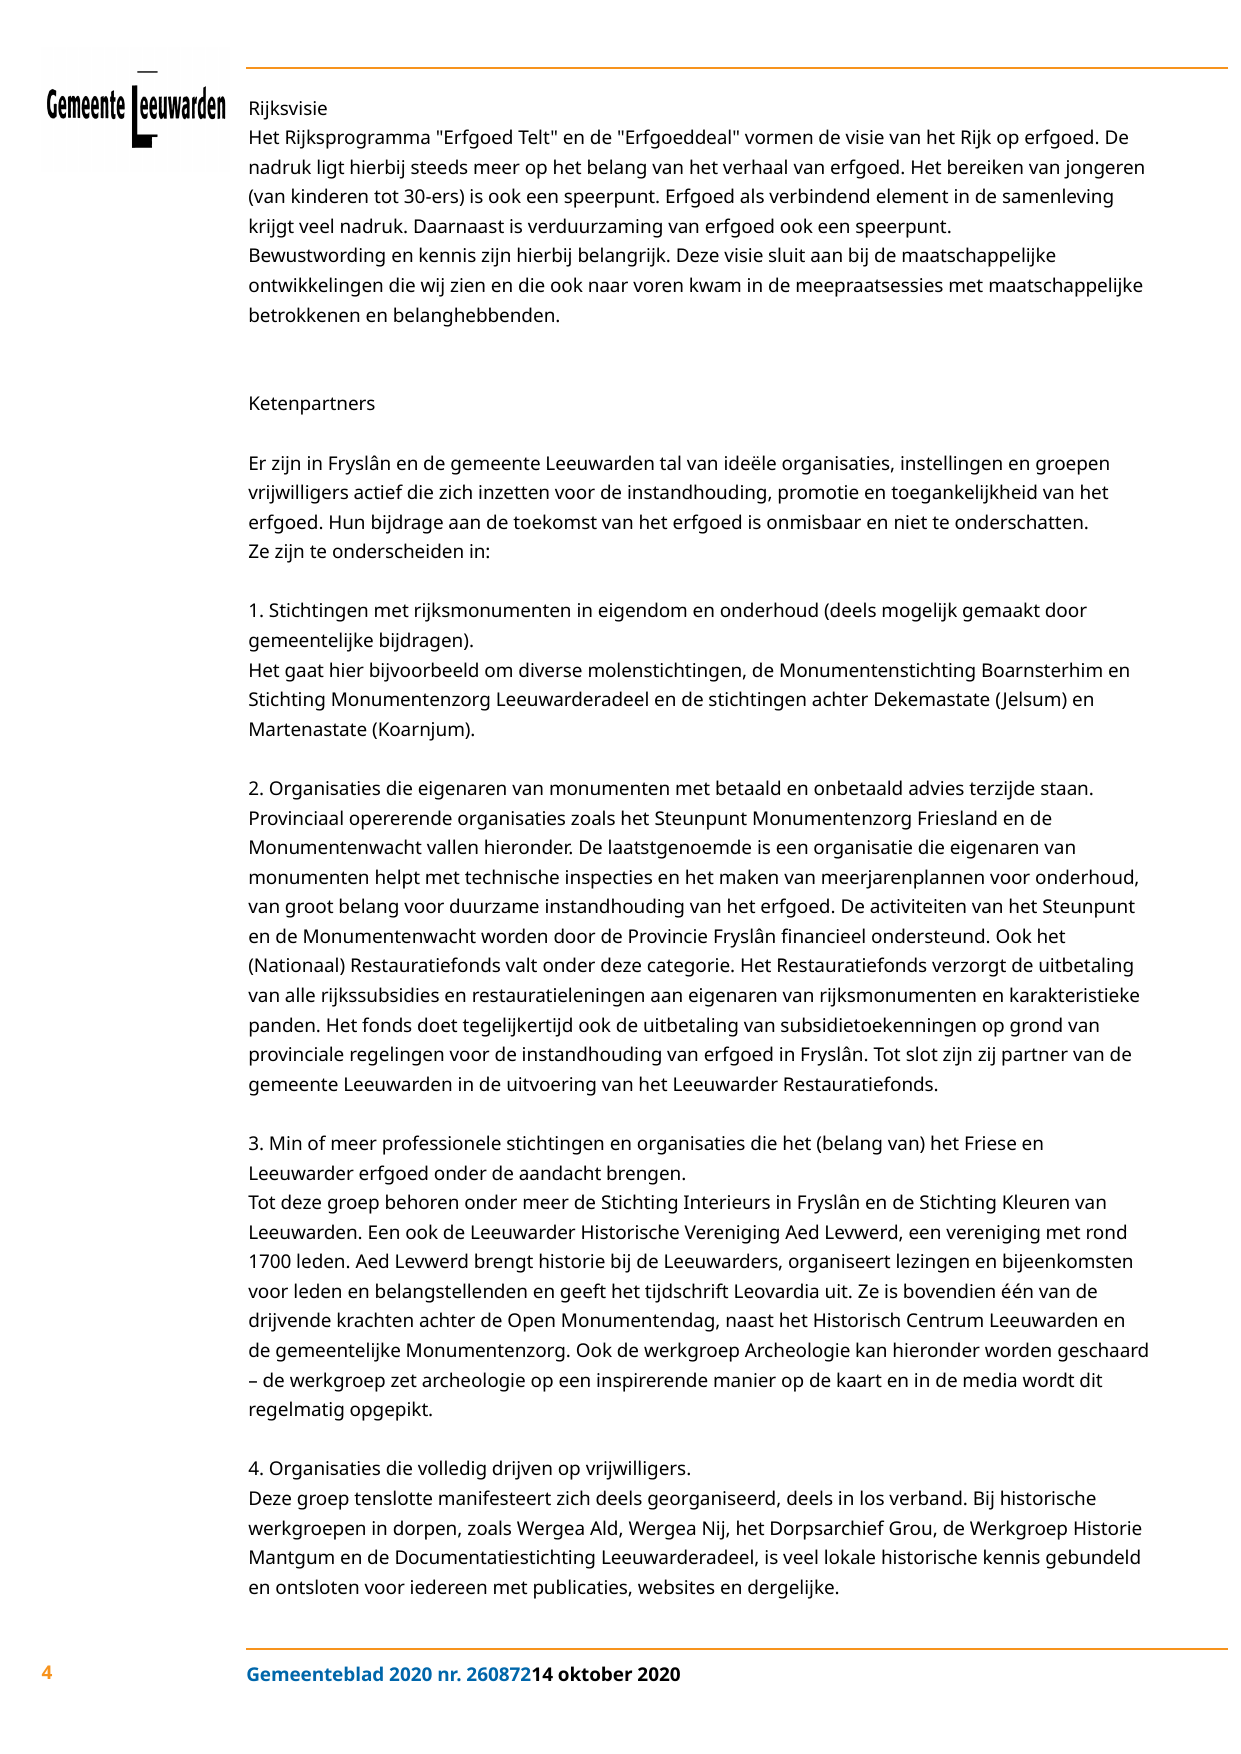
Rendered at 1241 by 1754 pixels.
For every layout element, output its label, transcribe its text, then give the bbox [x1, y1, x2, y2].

text Provinciaal opererende organisaties zoals het Steunpunt Monumentenzorg Friesland en de Monumentenwacht vallen hieronder. De laatstgenoemde is een organisatie die eigenaren van monumenten helpt met technische inspecties en het maken van meerjarenplannen voor onderhoud, van groot belang voor duurzame instandhouding van het erfgoed. De activiteiten van het Steunpunt en de Monumentenwacht worden door de Provincie Fryslân financieel ondersteund. Ook het (Nationaal) Restauratiefonds valt onder deze categorie. Het Restauratiefonds verzorgt de uitbetaling van alle rijkssubsidies en restauratieleningen aan eigenaren van rijksmonumenten en karakteristieke panden. Het fonds doet tegelijkertijd ook de uitbetaling van subsidietoekenningen op grond van provinciale regelingen voor de instandhouding van erfgoed in Fryslân. Tot slot zijn zij partner van de gemeente Leeuwarden in de uitvoering van het Leeuwarder Restauratiefonds. [248, 805, 1152, 1097]
text Er zijn in Fryslân en de gemeente Leeuwarden tal van ideële organisaties, instellingen en groepen vrijwilligers actief die zich inzetten voor de instandhouding, promotie en toegankelijkheid van het erfgoed. Hun bijdrage aan de toekomst van het erfgoed is onmisbaar en niet te onderschatten. [248, 450, 1152, 535]
text Tot deze groep behoren onder meer de Stichting Interieurs in Fryslân en de Stichting Kleuren van Leeuwarden. Een ook de Leeuwarder Historische Vereniging Aed Levwerd, een vereniging met rond 1700 leden. Aed Levwerd brengt historie bij de Leeuwarders, organiseert lezingen en bijeenkomsten voor leden en belangstellenden en geeft het tijdschrift Leovardia uit. Ze is bovendien één van de drijvende krachten achter de Open Monumentendag, naast het Historisch Centrum Leeuwarden en de gemeentelijke Monumentenzorg. Ook de werkgroep Archeologie kan hieronder worden geschaard – de werkgroep zet archeologie op een inspirerende manier op de kaart en in de media wordt dit regelmatig opgepikt. [248, 1189, 1152, 1422]
text Het gaat hier bijvoorbeeld om diverse molenstichtingen, de Monumentenstichting Boarnsterhim en Stichting Monumentenzorg Leeuwarderadeel en de stichtingen achter Dekemastate (Jelsum) en Martenastate (Koarnjum). [248, 657, 1152, 742]
text Rijksvisie [248, 95, 1152, 121]
text 2. Organisaties die eigenaren van monumenten met betaald en onbetaald advies terzijde staan. [248, 775, 1152, 801]
text Ze zijn te onderscheiden in: [248, 538, 1152, 564]
text Deze groep tenslotte manifesteert zich deels georganiseerd, deels in los verband. Bij historische werkgroepen in dorpen, zoals Wergea Ald, Wergea Nij, het Dorpsarchief Grou, de Werkgroep Historie Mantgum en de Documentatiestichting Leeuwarderadeel, is veel lokale historische kennis gebundeld en ontsloten voor iedereen met publicaties, websites en dergelijke. [248, 1485, 1152, 1600]
text Ketenpartners [248, 391, 1152, 416]
text 3. Min of meer professionele stichtingen en organisaties die het (belang van) het Friese en Leeuwarder erfgoed onder de aandacht brengen. [248, 1130, 1152, 1186]
picture [41, 47, 231, 172]
text 1. Stichtingen met rijksmonumenten in eigendom en onderhoud (deels mogelijk gemaakt door gemeentelijke bijdragen). [248, 598, 1152, 653]
text Het Rijksprogramma "Erfgoed Telt" en de "Erfgoeddeal" vormen de visie van het Rijk op erfgoed. De nadruk ligt hierbij steeds meer op het belang van het verhaal van erfgoed. Het bereiken van jongeren (van kinderen tot 30-ers) is ook een speerpunt. Erfgoed als verbindend element in de samenleving krijgt veel nadruk. Daarnaast is verduurzaming van erfgoed ook een speerpunt. [248, 124, 1152, 239]
text Bewustwording en kennis zijn hierbij belangrijk. Deze visie sluit aan bij de maatschappelijke ontwikkelingen die wij zien en die ook naar voren kwam in de meepraatsessies met maatschappelijke betrokkenen en belanghebbenden. [248, 243, 1152, 328]
text 4. Organisaties die volledig drijven op vrijwilligers. [248, 1456, 1152, 1481]
